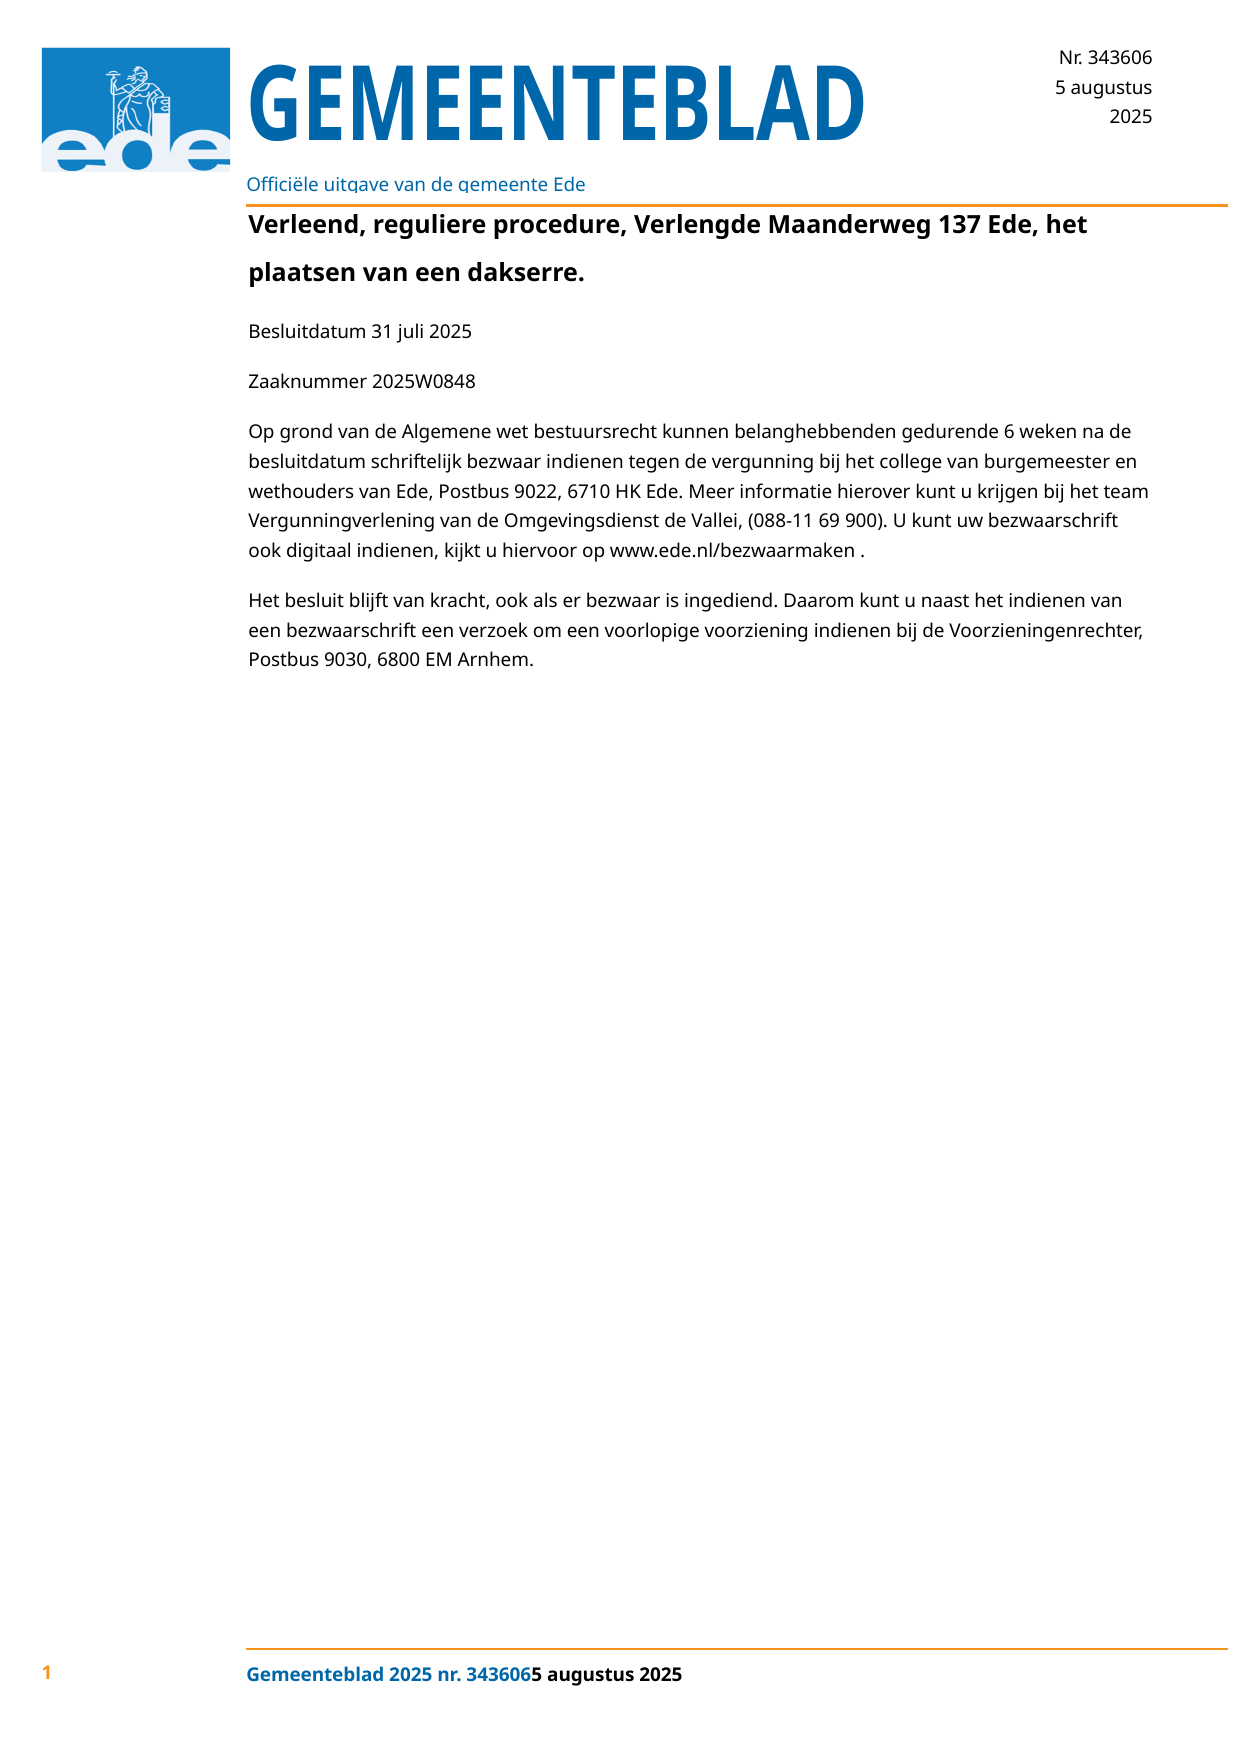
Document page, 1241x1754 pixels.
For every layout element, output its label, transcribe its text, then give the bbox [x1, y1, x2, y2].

text Verleend, reguliere procedure, Verlengde Maanderweg 137 Ede, het plaatsen van een dakserre. [248, 207, 1152, 288]
text Besluitdatum 31 juli 2025 [248, 318, 1152, 344]
picture [41, 47, 231, 172]
text Zaaknummer 2025W0848 [248, 368, 1152, 394]
text Op grond van de Algemene wet bestuursrecht kunnen belanghebbenden gedurende 6 weken na de besluitdatum schriftelijk bezwaar indienen tegen de vergunning bij het college van burgemeester en wethouders van Ede, Postbus 9022, 6710 HK Ede. Meer informatie hierover kunt u krijgen bij het team Vergunningverlening van de Omgevingsdienst de Vallei, (088-11 69 900). U kunt uw bezwaarschrift ook digitaal indienen, kijkt u hiervoor op www.ede.nl/bezwaarmaken . [248, 419, 1152, 563]
text Het besluit blijft van kracht, ook als er bezwaar is ingediend. Daarom kunt u naast het indienen van een bezwaarschrift een verzoek om een voorlopige voorziening indienen bij de Voorzieningenrechter, Postbus 9030, 6800 EM Arnhem. [248, 587, 1152, 672]
